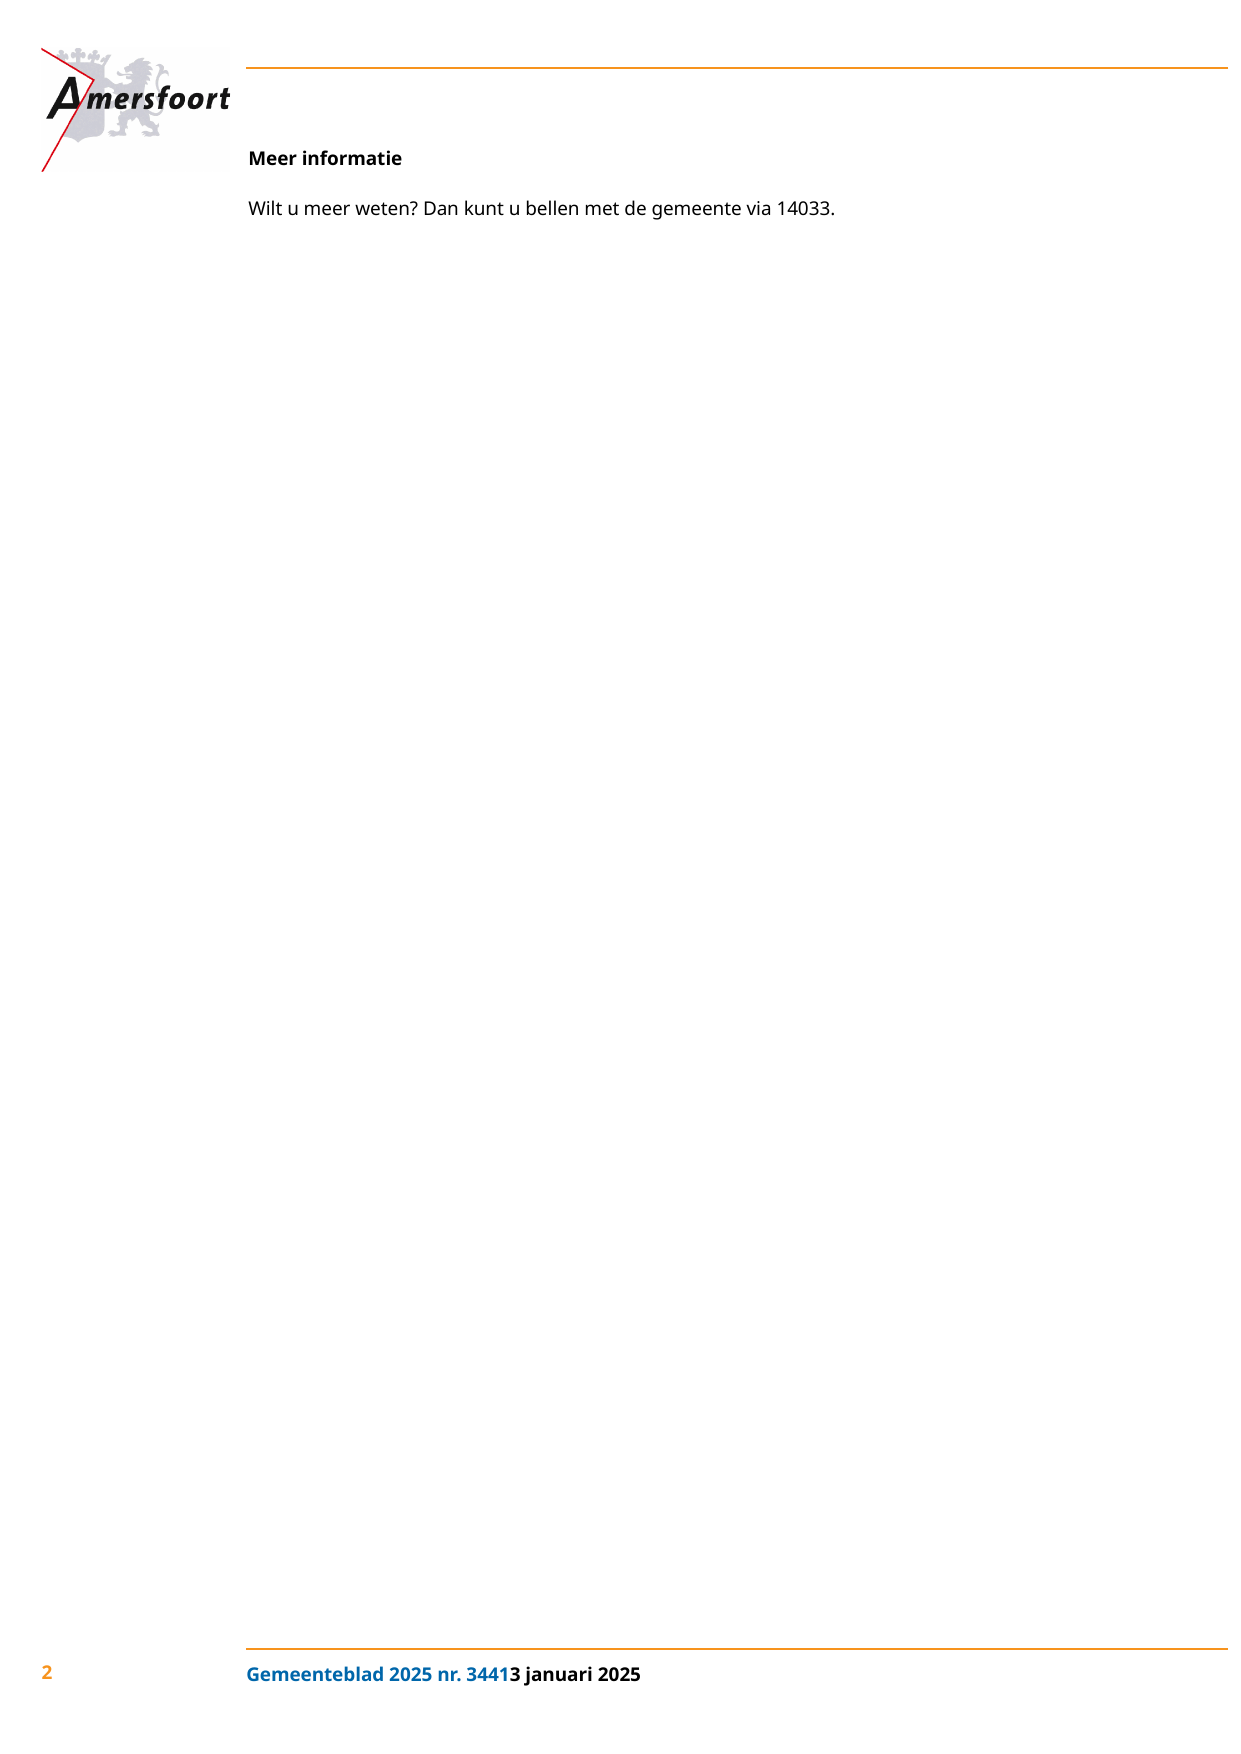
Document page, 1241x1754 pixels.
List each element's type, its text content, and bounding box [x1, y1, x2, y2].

text Meer informatie [248, 145, 1152, 171]
text Wilt u meer weten? Dan kunt u bellen met de gemeente via 14033. [248, 196, 1152, 221]
picture [41, 47, 231, 172]
